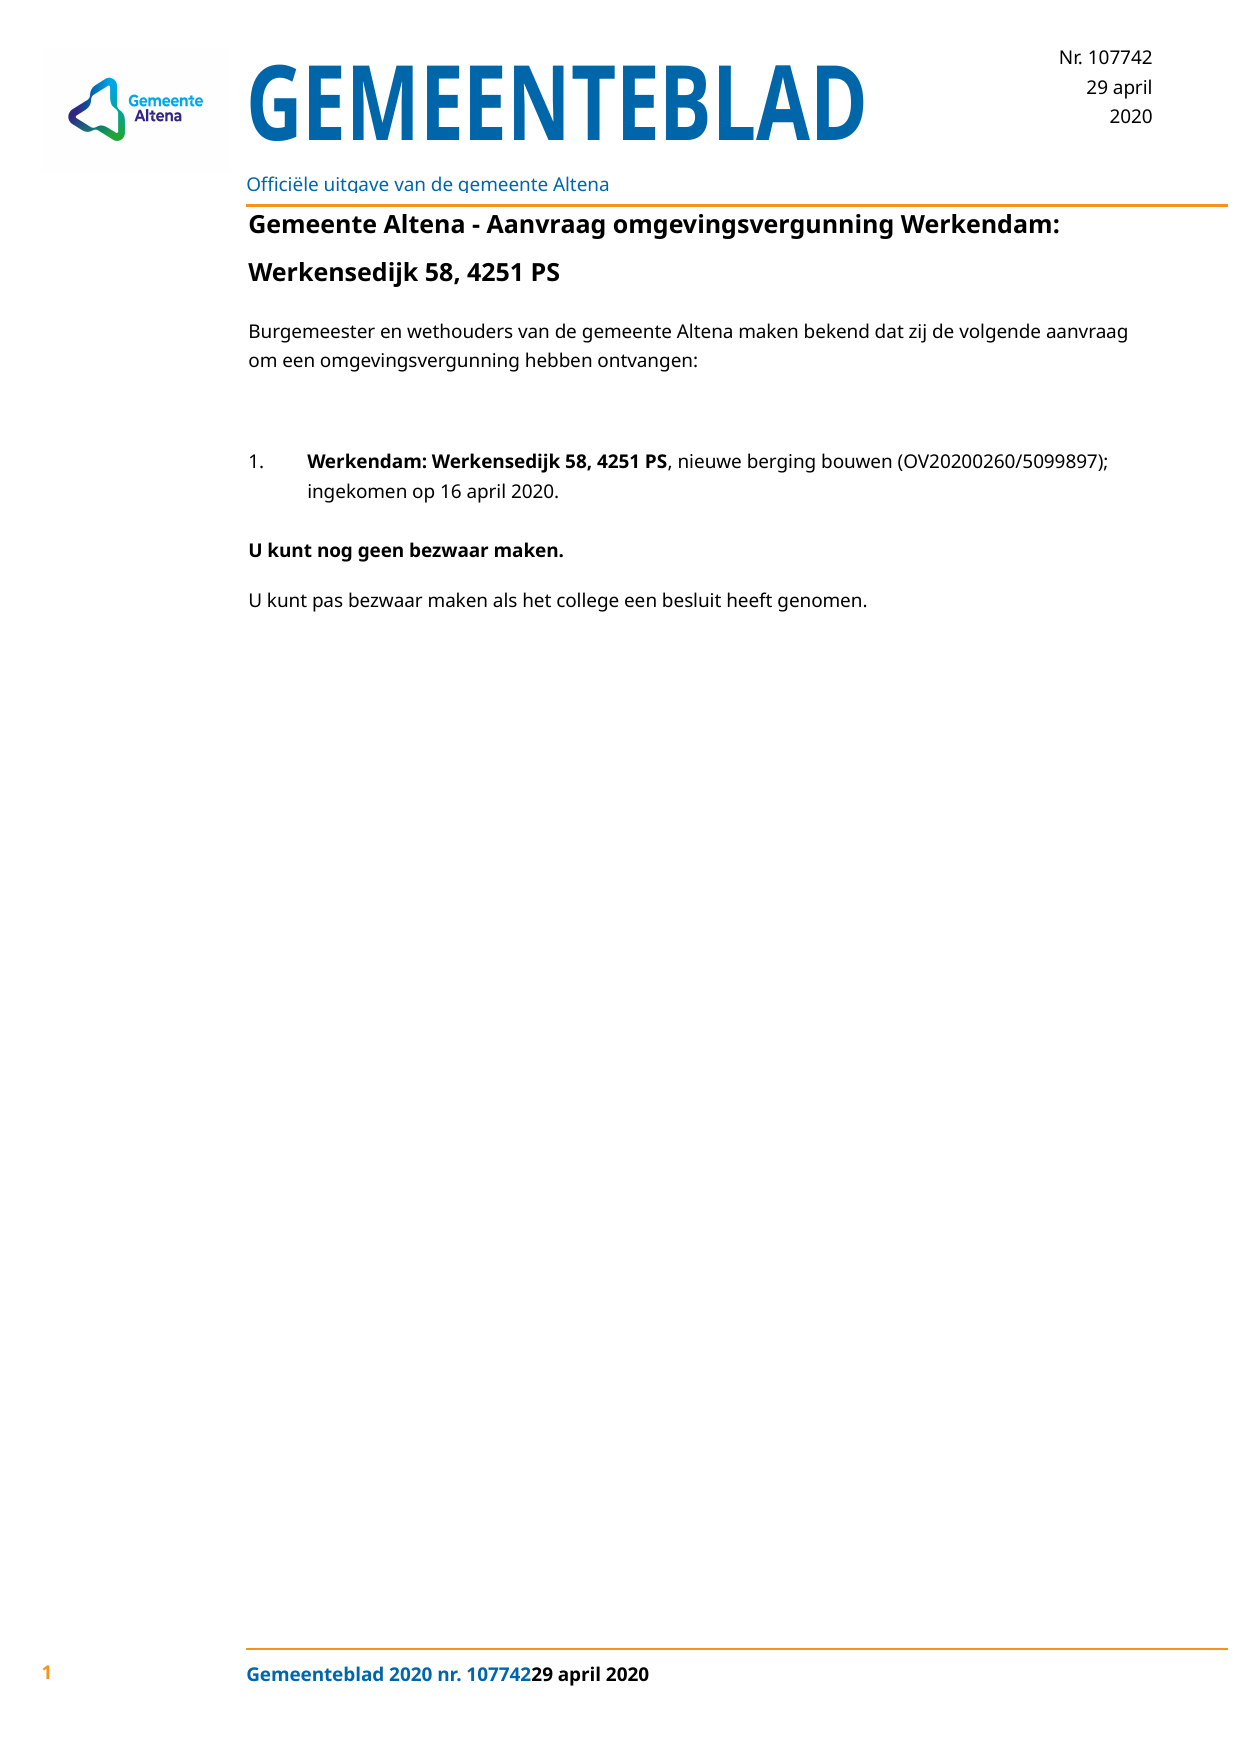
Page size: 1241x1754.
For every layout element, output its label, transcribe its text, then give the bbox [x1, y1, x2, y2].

picture [41, 47, 231, 172]
text U kunt pas bezwaar maken als het college een besluit heeft genomen. [248, 587, 1152, 613]
text U kunt nog geen bezwaar maken. [248, 537, 1152, 563]
list Werkendam: Werkensedijk 58, 4251 PS, nieuwe berging bouwen (OV20200260/5099897); ingekomen op 16 april 2020. [248, 448, 1152, 504]
text Burgemeester en wethouders van de gemeente Altena maken bekend dat zij de volgende aanvraag om een omgevingsvergunning hebben ontvangen: [248, 318, 1152, 373]
text Gemeente Altena - Aanvraag omgevingsvergunning Werkendam: Werkensedijk 58, 4251 PS [248, 207, 1152, 288]
